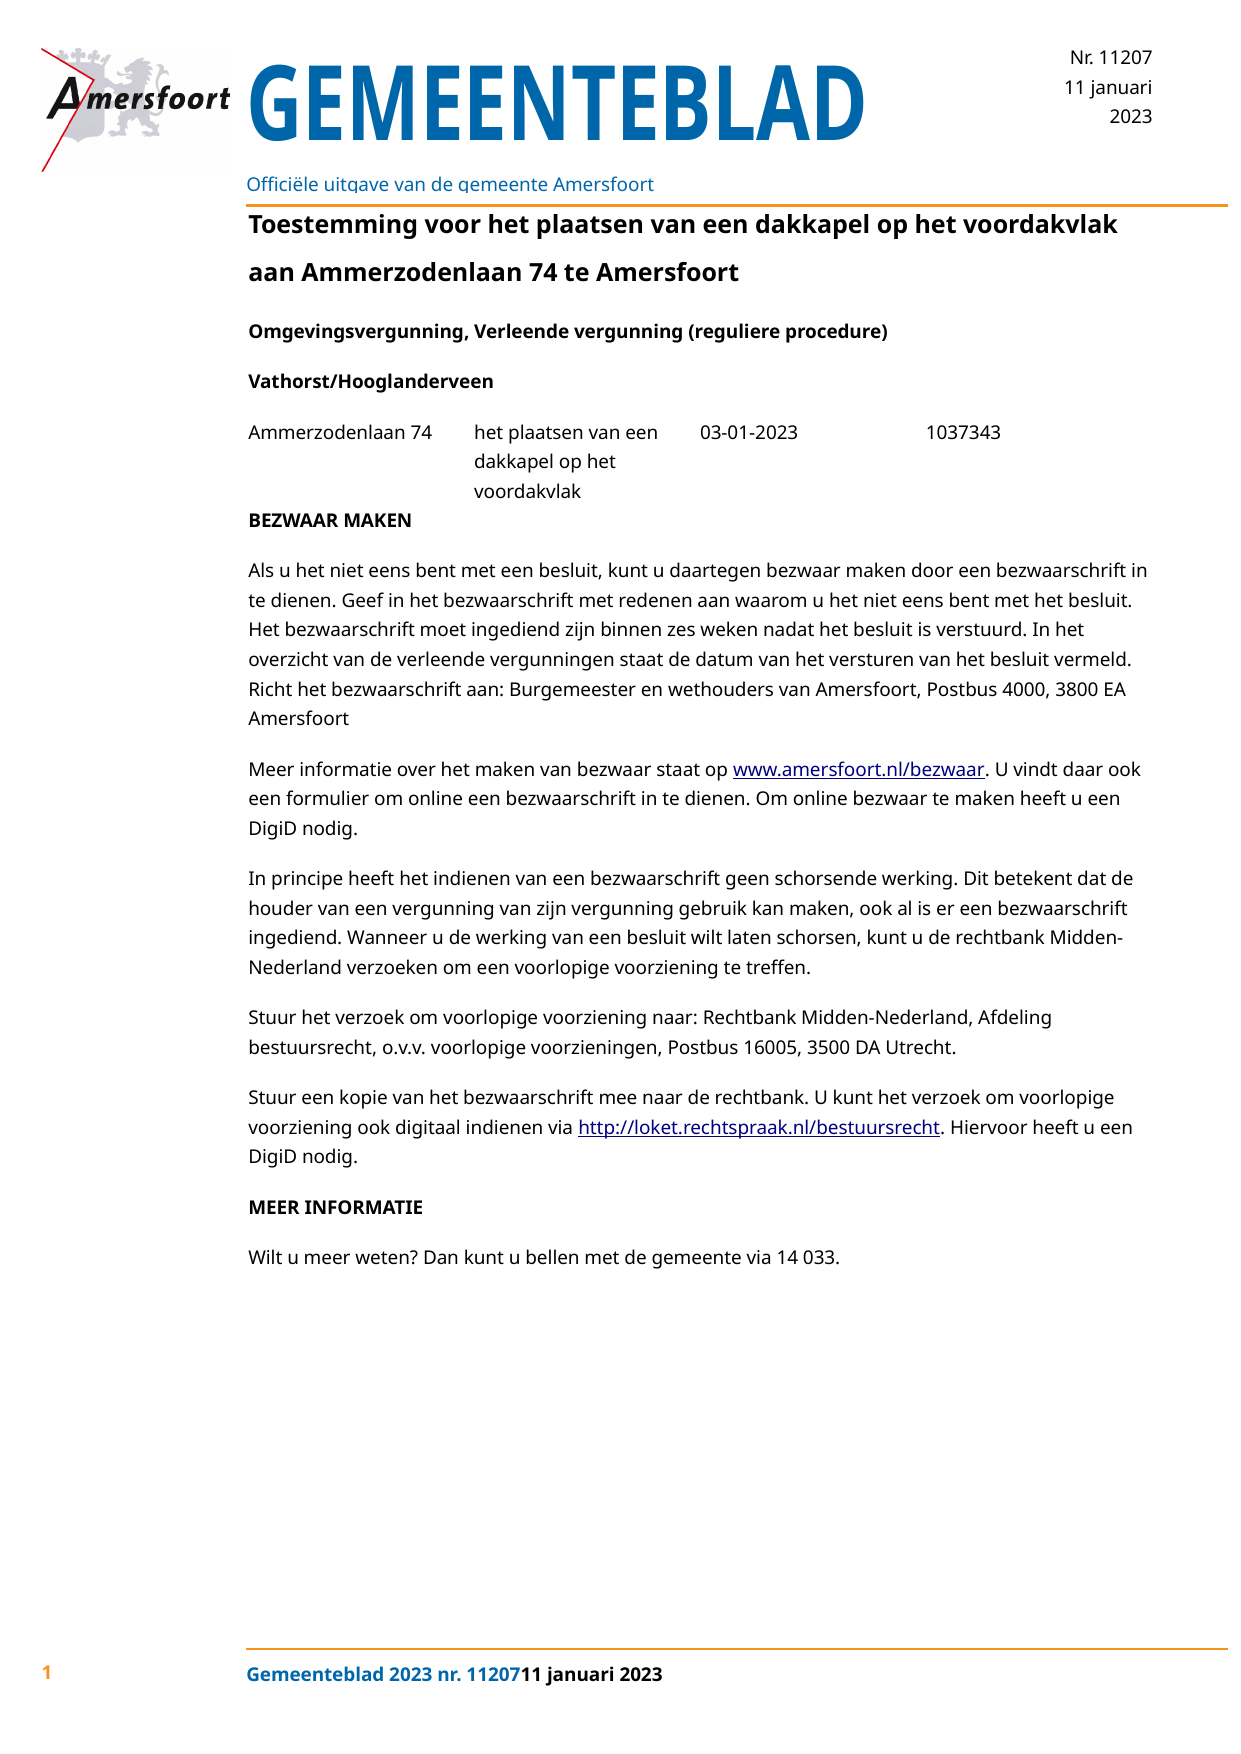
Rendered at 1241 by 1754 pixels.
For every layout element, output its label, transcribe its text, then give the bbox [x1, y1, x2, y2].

picture [41, 47, 231, 172]
text Meer informatie over het maken van bezwaar staat op www.amersfoort.nl/bezwaar. U vindt daar ook een formulier om online een bezwaarschrift in te dienen. Om online bezwaar te maken heeft u een DigiD nodig. [248, 756, 1152, 841]
text Toestemming voor het plaatsen van een dakkapel op het voordakvlak aan Ammerzodenlaan 74 te Amersfoort [248, 207, 1152, 288]
text Omgevingsvergunning, Verleende vergunning (reguliere procedure) [248, 318, 1152, 344]
text In principe heeft het indienen van een bezwaarschrift geen schorsende werking. Dit betekent dat de houder van een vergunning van zijn vergunning gebruik kan maken, ook al is er een bezwaarschrift ingediend. Wanneer u de werking van een besluit wilt laten schorsen, kunt u de rechtbank Midden-Nederland verzoeken om een voorlopige voorziening te treffen. [248, 865, 1152, 980]
text Stuur het verzoek om voorlopige voorziening naar: Rechtbank Midden-Nederland, Afdeling bestuursrecht, o.v.v. voorlopige voorzieningen, Postbus 16005, 3500 DA Utrecht. [248, 1004, 1152, 1060]
text MEER INFORMATIE [248, 1194, 1152, 1220]
table_header 1037343 [926, 419, 1152, 504]
text Stuur een kopie van het bezwaarschrift mee naar de rechtbank. U kunt het verzoek om voorlopige voorziening ook digitaal indienen via http://loket.rechtspraak.nl/bestuursrecht. Hiervoor heeft u een DigiD nodig. [248, 1084, 1152, 1169]
text Wilt u meer weten? Dan kunt u bellen met de gemeente via 14 033. [248, 1244, 1152, 1270]
table_header het plaatsen van een dakkapel op het voordakvlak [474, 419, 700, 504]
text Als u het niet eens bent met een besluit, kunt u daartegen bezwaar maken door een bezwaarschrift in te dienen. Geef in het bezwaarschrift met redenen aan waarom u het niet eens bent met het besluit. Het bezwaarschrift moet ingediend zijn binnen zes weken nadat het besluit is verstuurd. In het overzicht van de verleende vergunningen staat de datum van het versturen van het besluit vermeld. Richt het bezwaarschrift aan: Burgemeester en wethouders van Amersfoort, Postbus 4000, 3800 EA Amersfoort [248, 557, 1152, 731]
text BEZWAAR MAKEN [248, 507, 1152, 533]
table_header 03-01-2023 [700, 419, 926, 504]
text Vathorst/Hooglanderveen [248, 368, 1152, 394]
table_header Ammerzodenlaan 74 [248, 419, 474, 504]
